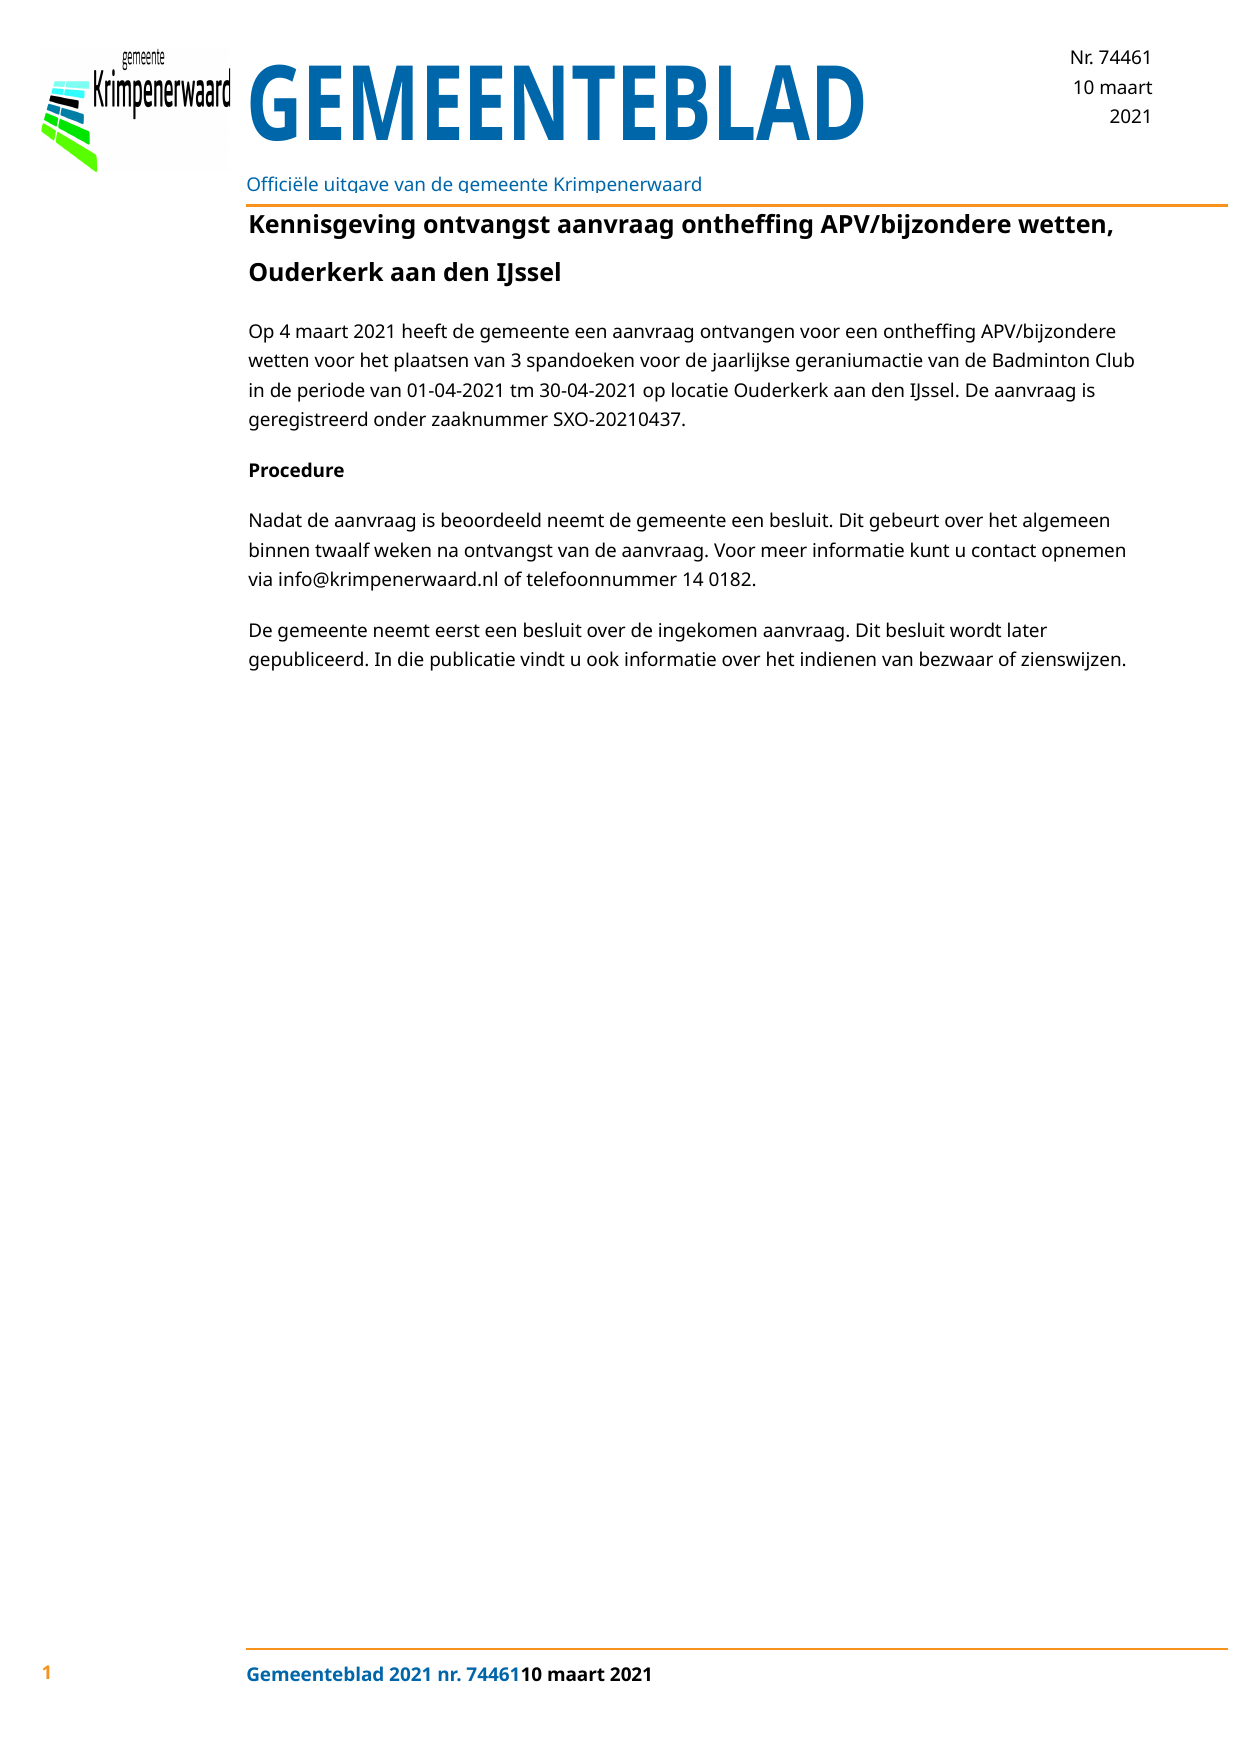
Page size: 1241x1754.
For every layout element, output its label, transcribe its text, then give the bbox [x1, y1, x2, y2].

text Nadat de aanvraag is beoordeeld neemt de gemeente een besluit. Dit gebeurt over het algemeen binnen twaalf weken na ontvangst van de aanvraag. Voor meer informatie kunt u contact opnemen via info@krimpenerwaard.nl of telefoonnummer 14 0182. [248, 507, 1152, 592]
text Op 4 maart 2021 heeft de gemeente een aanvraag ontvangen voor een ontheffing APV/bijzondere wetten voor het plaatsen van 3 spandoeken voor de jaarlijkse geraniumactie van de Badminton Club in de periode van 01-04-2021 tm 30-04-2021 op locatie Ouderkerk aan den IJssel. De aanvraag is geregistreerd onder zaaknummer SXO-20210437. [248, 318, 1152, 432]
text De gemeente neemt eerst een besluit over de ingekomen aanvraag. Dit besluit wordt later gepubliceerd. In die publicatie vindt u ook informatie over het indienen van bezwaar of zienswijzen. [248, 617, 1152, 672]
picture [41, 47, 231, 172]
text Kennisgeving ontvangst aanvraag ontheffing APV/bijzondere wetten, Ouderkerk aan den IJssel [248, 207, 1152, 288]
text Procedure [248, 457, 1152, 483]
